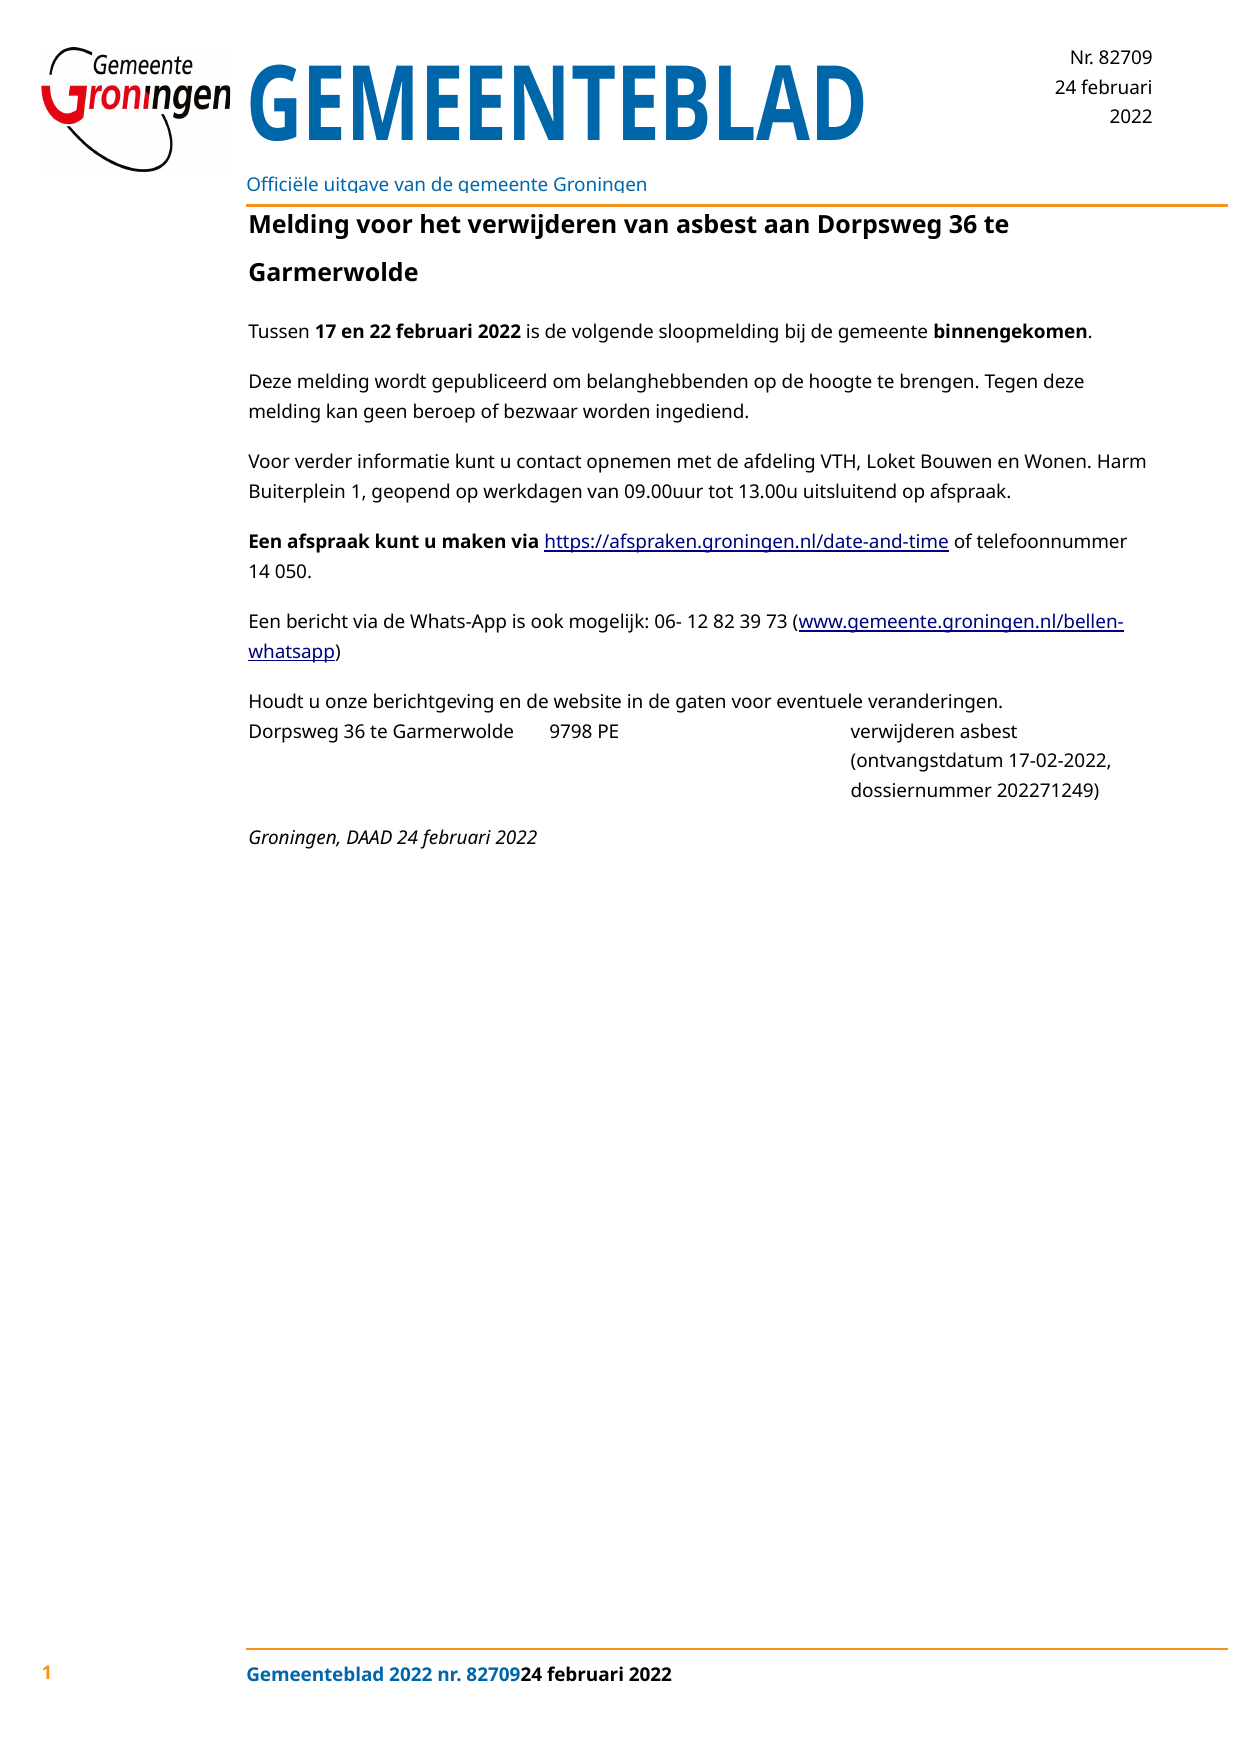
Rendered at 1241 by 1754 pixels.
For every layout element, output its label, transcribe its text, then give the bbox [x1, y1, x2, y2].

table_header verwijderen asbest (ontvangstdatum 17-02-2022, dossiernummer 202271249) [850, 718, 1152, 803]
text Houdt u onze berichtgeving en de website in de gaten voor eventuele veranderingen. [248, 688, 1152, 714]
text Een bericht via de Whats-App is ook mogelijk: 06- 12 82 39 73 (www.gemeente.groningen.nl/bellen-whatsapp) [248, 608, 1152, 664]
text Voor verder informatie kunt u contact opnemen met de afdeling VTH, Loket Bouwen en Wonen. Harm Buiterplein 1, geopend op werkdagen van 09.00uur tot 13.00u uitsluitend op afspraak. [248, 448, 1152, 504]
text Tussen 17 en 22 februari 2022 is de volgende sloopmelding bij de gemeente binnengekomen. [248, 318, 1152, 344]
text Een afspraak kunt u maken via https://afspraken.groningen.nl/date-and-time of telefoonnummer 14 050. [248, 528, 1152, 584]
picture [41, 47, 231, 172]
table_header Dorpsweg 36 te Garmerwolde [248, 718, 549, 803]
table_header 9798 PE [549, 718, 850, 803]
text Melding voor het verwijderen van asbest aan Dorpsweg 36 te Garmerwolde [248, 207, 1152, 288]
text Groningen, DAAD 24 februari 2022 [248, 824, 1152, 850]
text Deze melding wordt gepubliceerd om belanghebbenden op de hoogte te brengen. Tegen deze melding kan geen beroep of bezwaar worden ingediend. [248, 368, 1152, 424]
